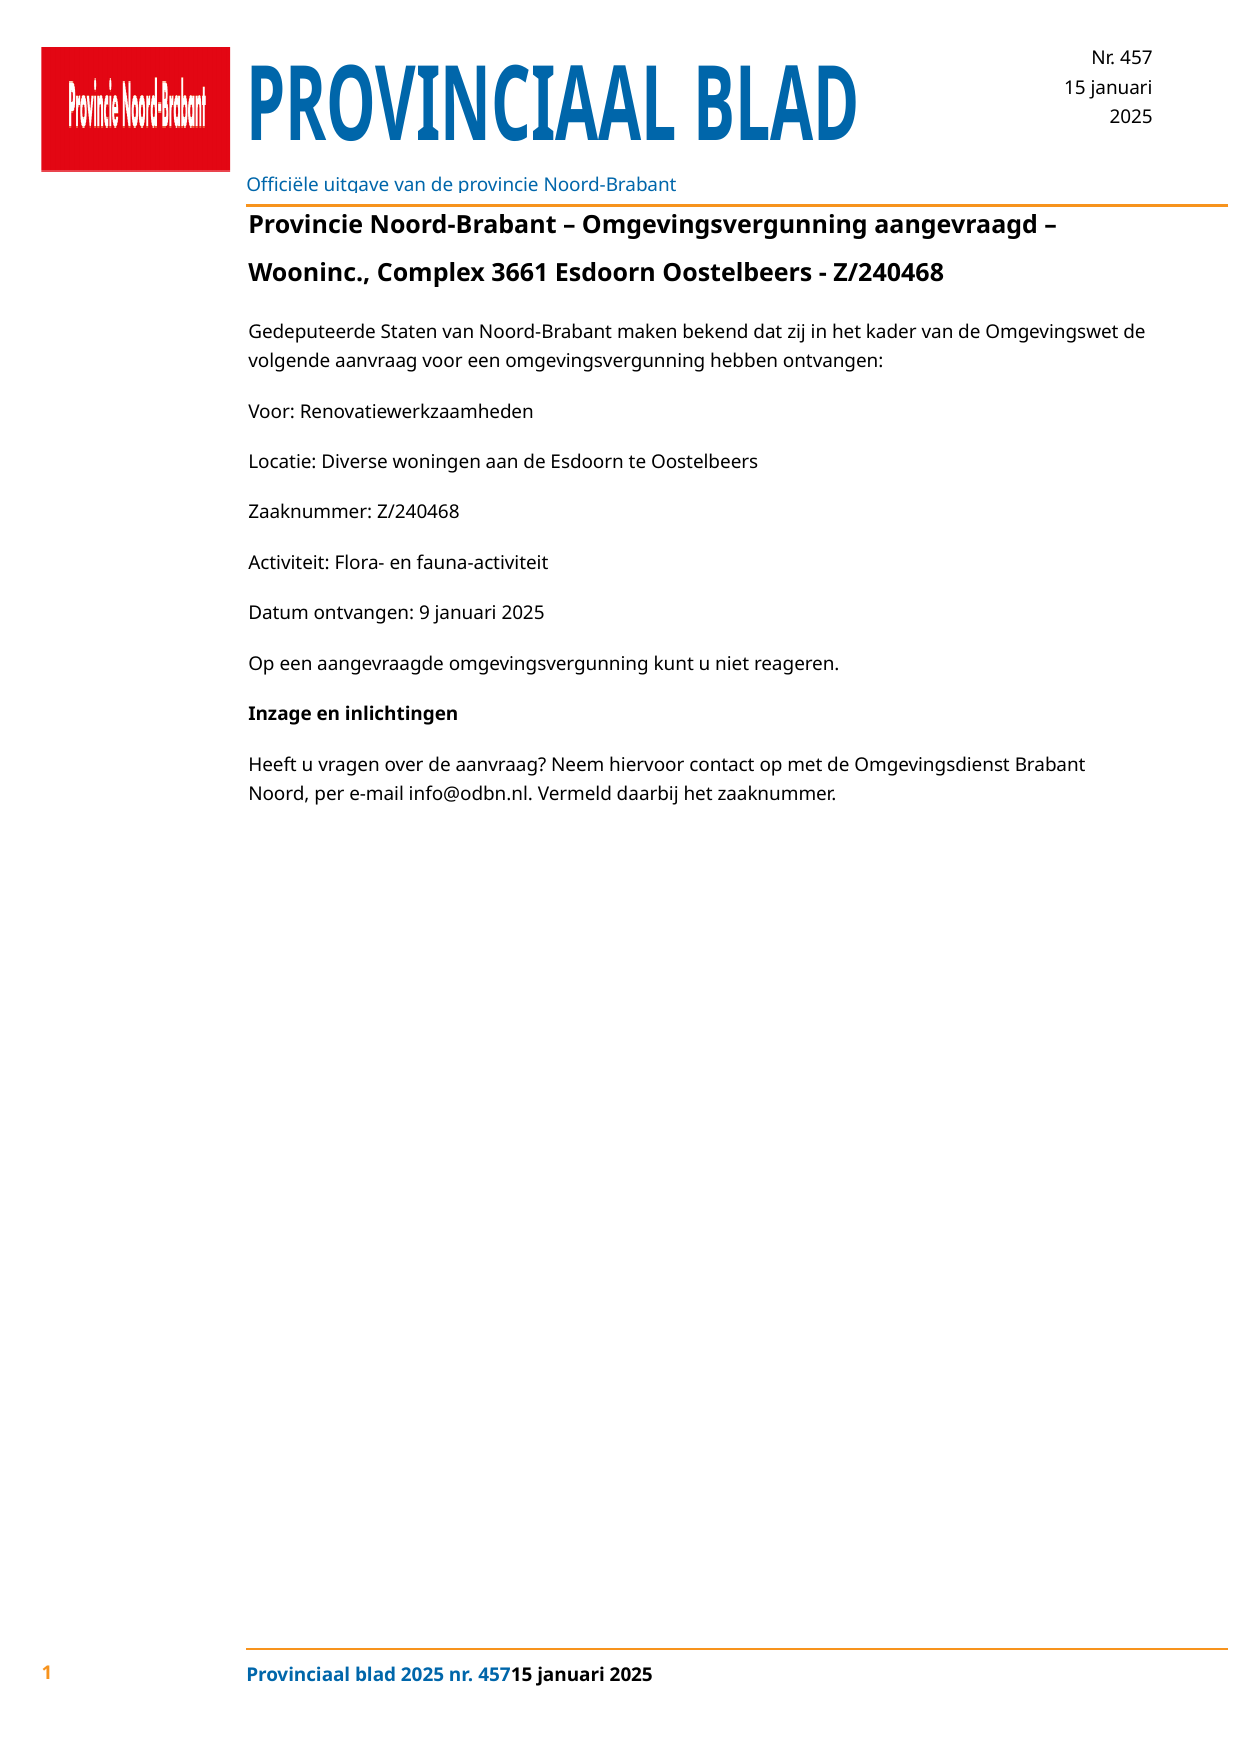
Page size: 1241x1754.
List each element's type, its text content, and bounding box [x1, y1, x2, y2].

text Inzage en inlichtingen [248, 700, 1152, 726]
text Gedeputeerde Staten van Noord-Brabant maken bekend dat zij in het kader van de Omgevingswet de volgende aanvraag voor een omgevingsvergunning hebben ontvangen: [248, 318, 1152, 373]
text Zaaknummer: Z/240468 [248, 499, 1152, 524]
text Heeft u vragen over de aanvraag? Neem hiervoor contact op met de Omgevingsdienst Brabant Noord, per e-mail info@odbn.nl. Vermeld daarbij het zaaknummer. [248, 751, 1152, 806]
text Datum ontvangen: 9 januari 2025 [248, 599, 1152, 625]
text Locatie: Diverse woningen aan de Esdoorn te Oostelbeers [248, 448, 1152, 474]
text Activiteit: Flora- en fauna-activiteit [248, 549, 1152, 575]
text Voor: Renovatiewerkzaamheden [248, 398, 1152, 424]
text Provincie Noord-Brabant – Omgevingsvergunning aangevraagd – Wooninc., Complex 3661 Esdoorn Oostelbeers - Z/240468 [248, 207, 1152, 288]
text Op een aangevraagde omgevingsvergunning kunt u niet reageren. [248, 650, 1152, 676]
picture [41, 47, 231, 172]
